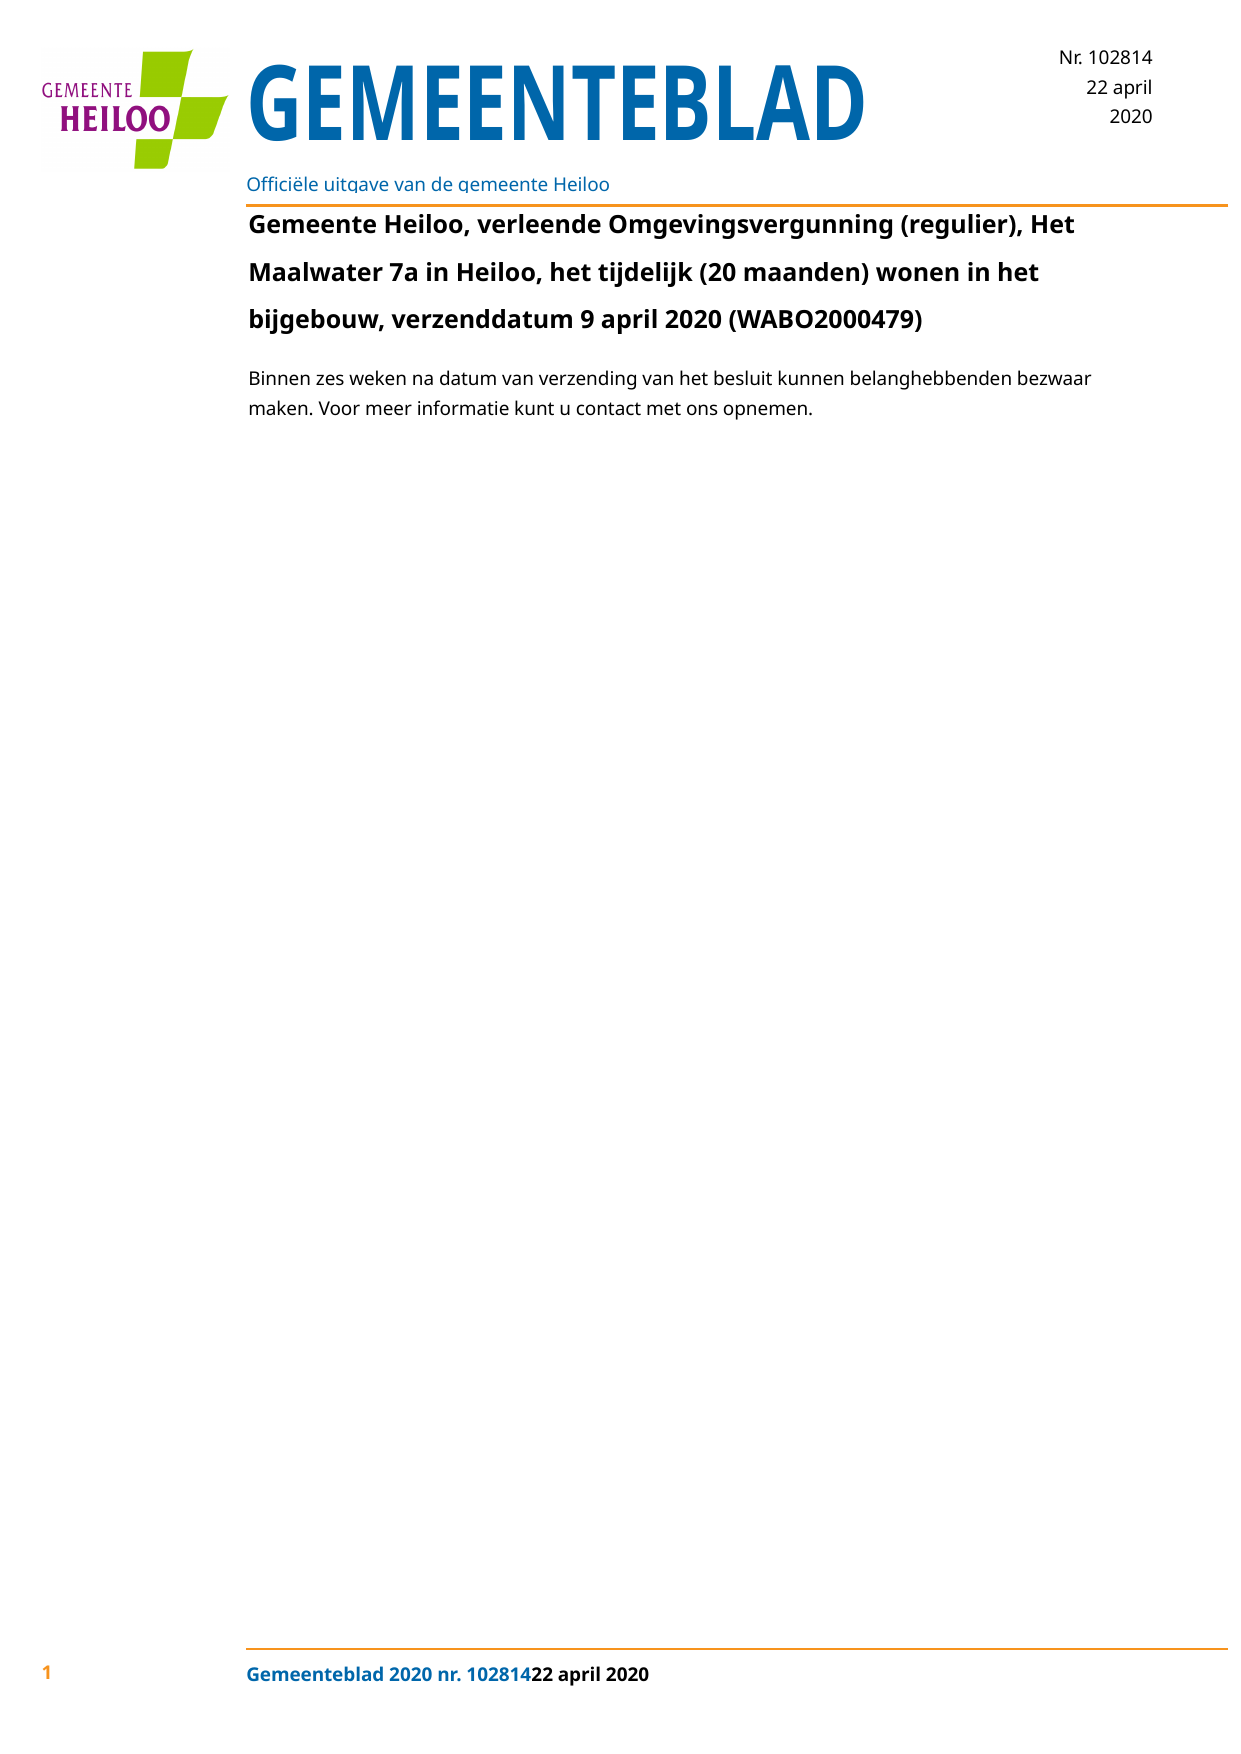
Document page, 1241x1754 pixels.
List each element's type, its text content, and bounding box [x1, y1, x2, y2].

picture [41, 47, 231, 172]
text Binnen zes weken na datum van verzending van het besluit kunnen belanghebbenden bezwaar maken. Voor meer informatie kunt u contact met ons opnemen. [248, 366, 1152, 421]
text Gemeente Heiloo, verleende Omgevingsvergunning (regulier), Het Maalwater 7a in Heiloo, het tijdelijk (20 maanden) wonen in het bijgebouw, verzenddatum 9 april 2020 (WABO2000479) [248, 207, 1152, 336]
